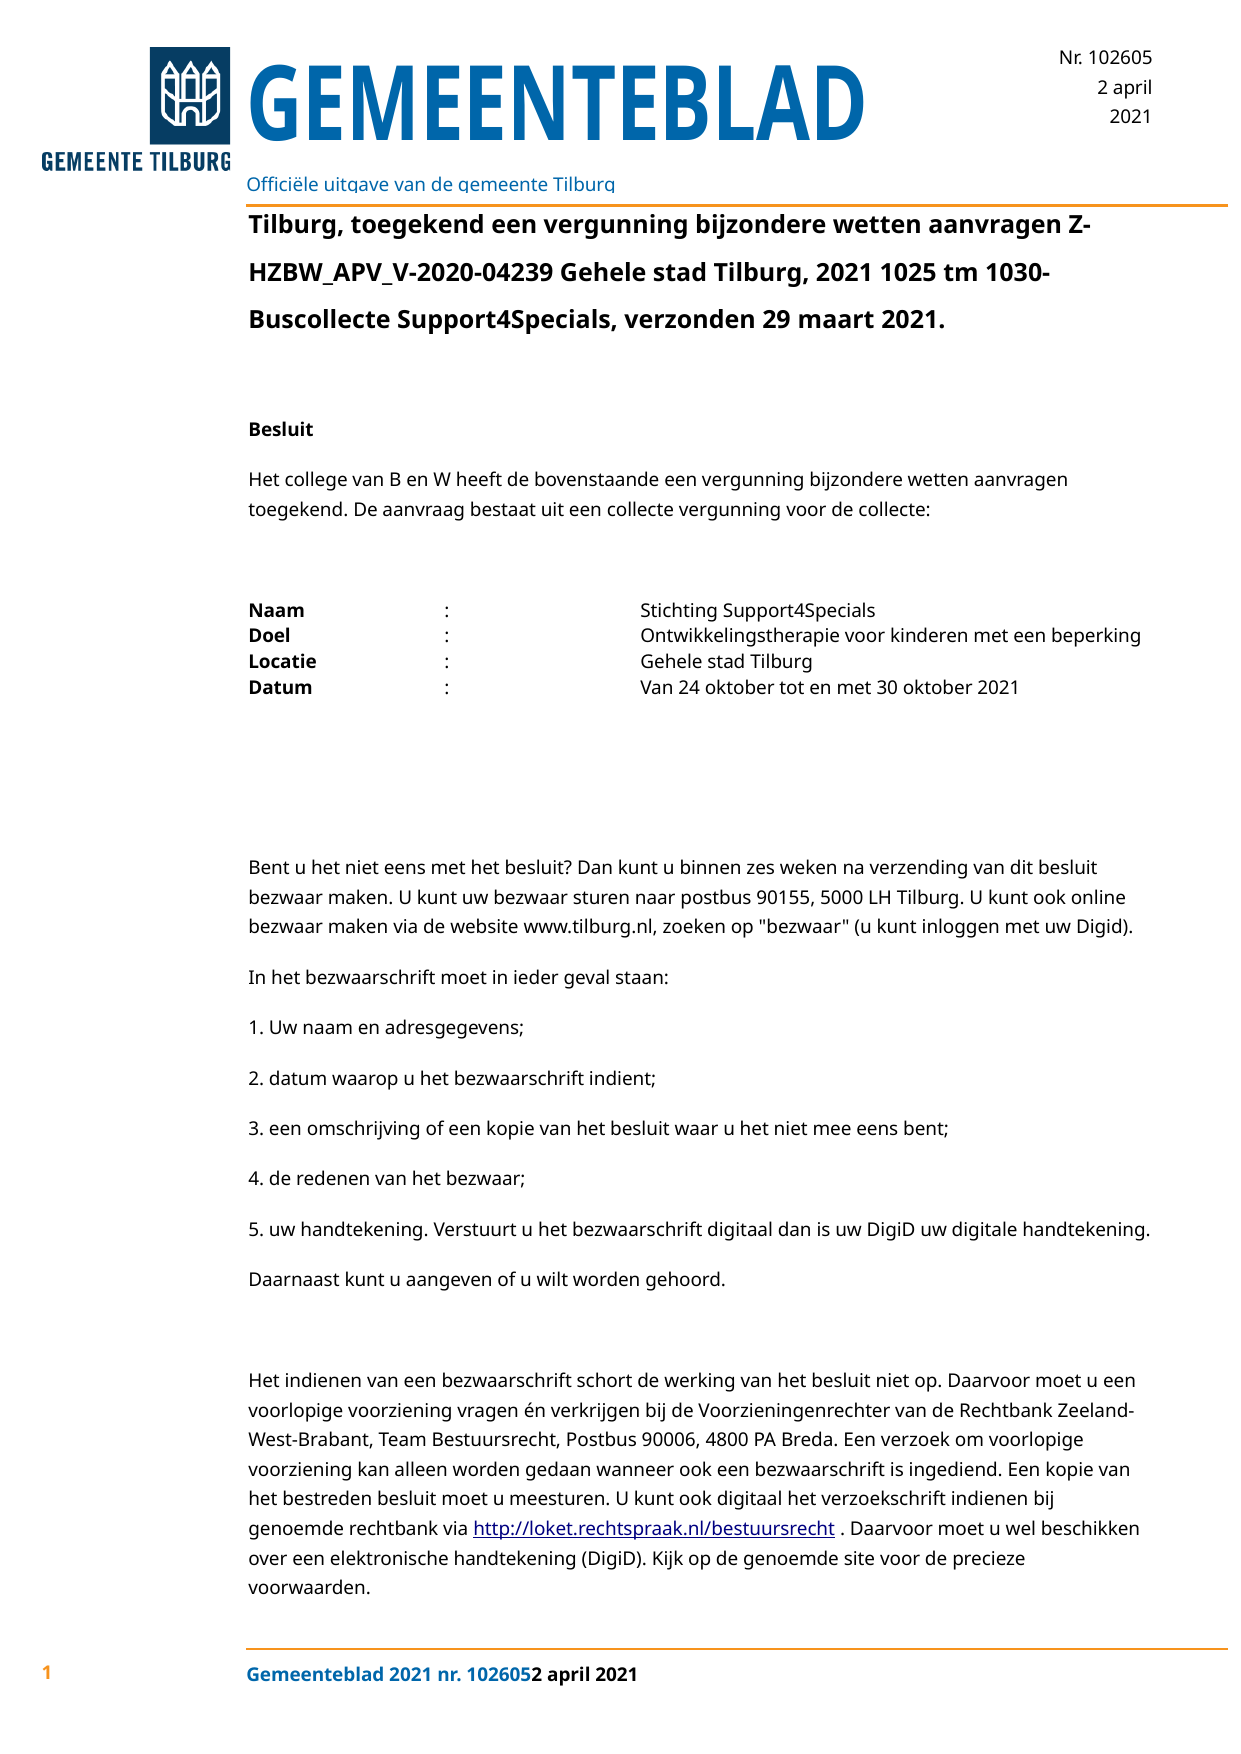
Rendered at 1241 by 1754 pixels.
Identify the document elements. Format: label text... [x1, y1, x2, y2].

table_header Stichting Support4Specials [640, 597, 1152, 623]
table_cell : [444, 623, 640, 648]
table_cell Van 24 oktober tot en met 30 oktober 2021 [640, 674, 1152, 700]
text 2. datum waarop u het bezwaarschrift indient; [248, 1065, 1152, 1090]
text Bent u het niet eens met het besluit? Dan kunt u binnen zes weken na verzending van dit besluit bezwaar maken. U kunt uw bezwaar sturen naar postbus 90155, 5000 LH Tilburg. U kunt ook online bezwaar maken via de website www.tilburg.nl, zoeken op "bezwaar" (u kunt inloggen met uw Digid). [248, 854, 1152, 939]
text 5. uw handtekening. Verstuurt u het bezwaarschrift digitaal dan is uw DigiD uw digitale handtekening. [248, 1216, 1152, 1242]
text In het bezwaarschrift moet in ieder geval staan: [248, 964, 1152, 989]
table_cell Ontwikkelingstherapie voor kinderen met een beperking [640, 623, 1152, 648]
text Besluit [248, 416, 1152, 442]
text 4. de redenen van het bezwaar; [248, 1166, 1152, 1191]
text Tilburg, toegekend een vergunning bijzondere wetten aanvragen Z-HZBW_APV_V-2020-04239 Gehele stad Tilburg, 2021 1025 tm 1030-Buscollecte Support4Specials, verzonden 29 maart 2021. [248, 207, 1152, 336]
text 1. Uw naam en adresgegevens; [248, 1014, 1152, 1040]
table_header : [444, 597, 640, 623]
table_cell Datum [248, 674, 444, 700]
table_cell Gehele stad Tilburg [640, 648, 1152, 674]
text Het college van B en W heeft de bovenstaande een vergunning bijzondere wetten aanvragen toegekend. De aanvraag bestaat uit een collecte vergunning voor de collecte: [248, 466, 1152, 522]
table_cell Locatie [248, 648, 444, 674]
text Het indienen van een bezwaarschrift schort de werking van het besluit niet op. Daarvoor moet u een voorlopige voorziening vragen én verkrijgen bij de Voorzieningenrechter van de Rechtbank Zeeland-West-Brabant, Team Bestuursrecht, Postbus 90006, 4800 PA Breda. Een verzoek om voorlopige voorziening kan alleen worden gedaan wanneer ook een bezwaarschrift is ingediend. Een kopie van het bestreden besluit moet u meesturen. U kunt ook digitaal het verzoekschrift indienen bij genoemde rechtbank via http://loket.rechtspraak.nl/bestuursrecht . Daarvoor moet u wel beschikken over een elektronische handtekening (DigiD). Kijk op de genoemde site voor de precieze voorwaarden. [248, 1367, 1152, 1600]
table_cell Doel [248, 623, 444, 648]
picture [41, 47, 231, 172]
table_cell : [444, 674, 640, 700]
text 3. een omschrijving of een kopie van het besluit waar u het niet mee eens bent; [248, 1115, 1152, 1141]
table_header Naam [248, 597, 444, 623]
text Daarnaast kunt u aangeven of u wilt worden gehoord. [248, 1266, 1152, 1292]
table_cell : [444, 648, 640, 674]
